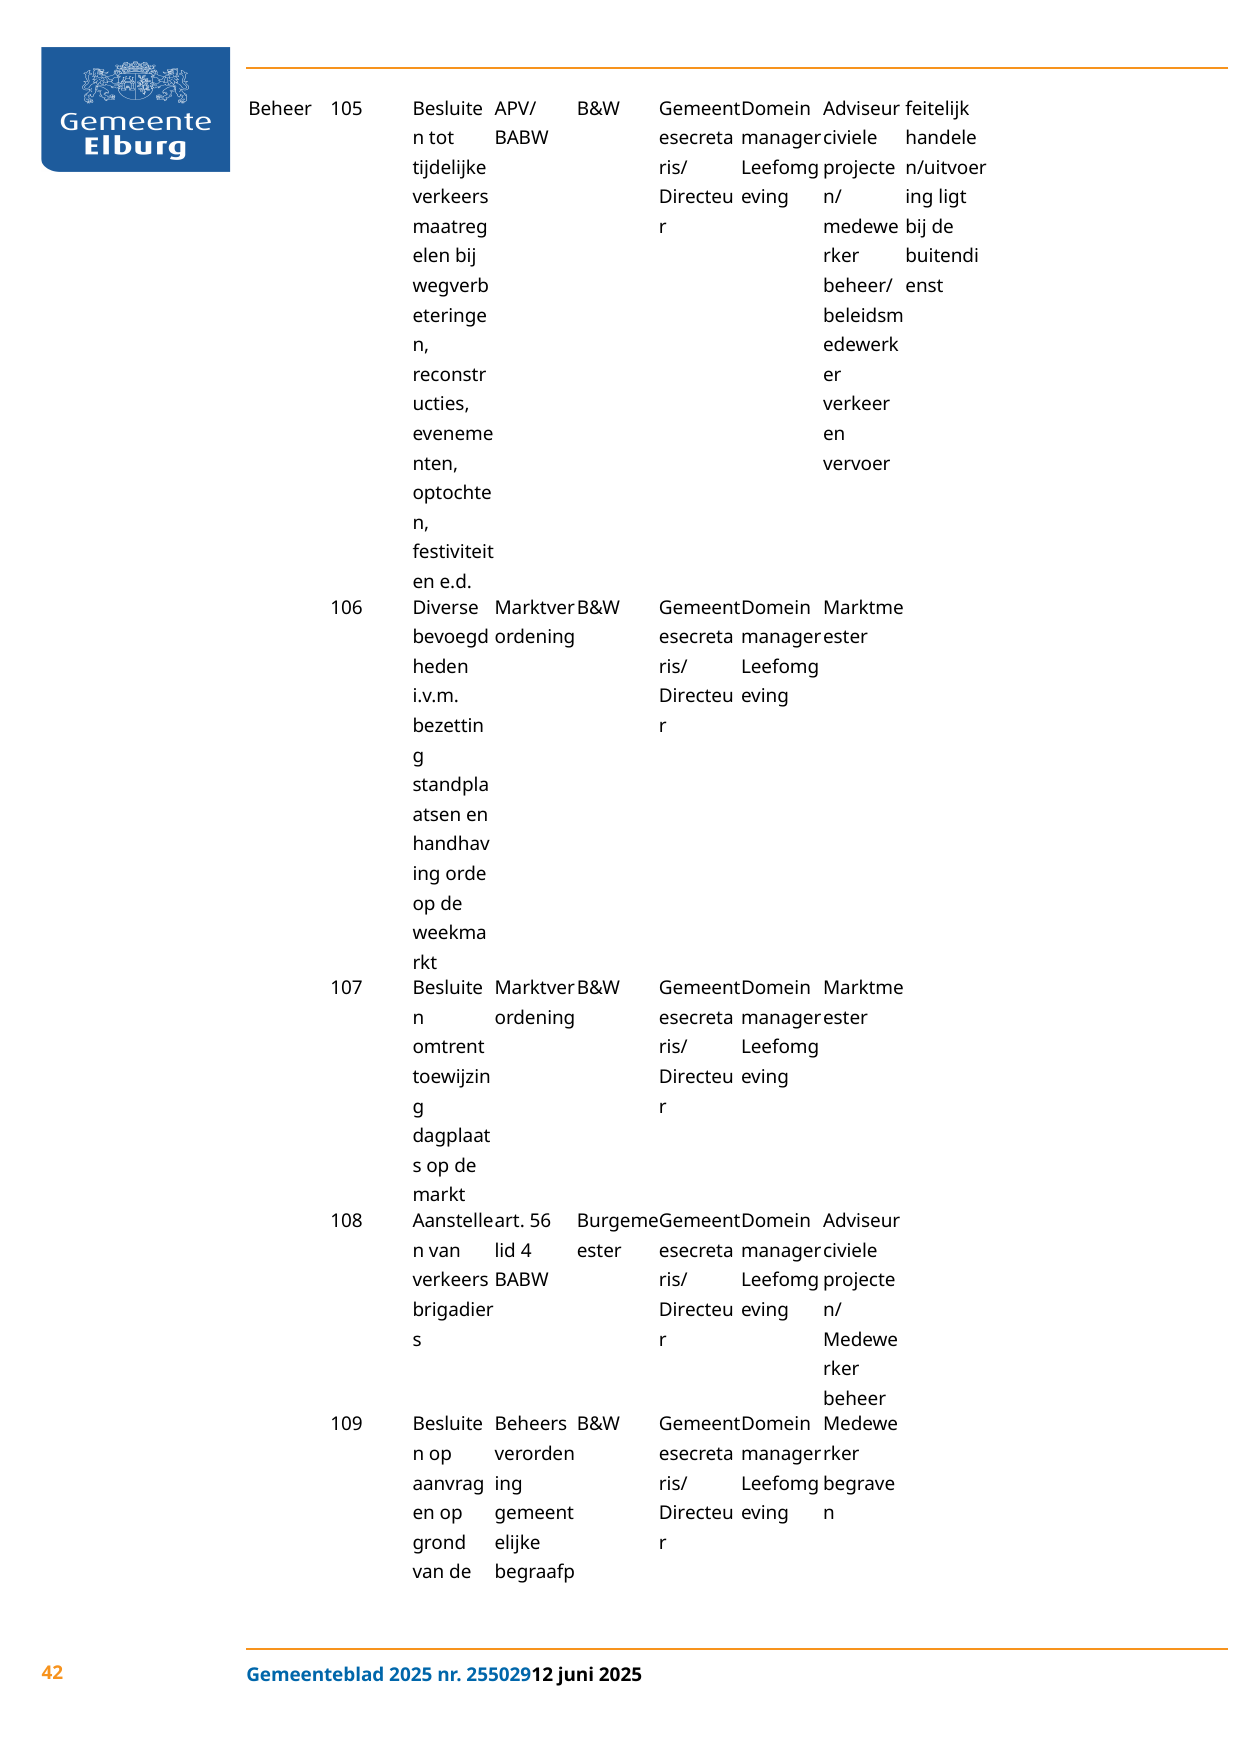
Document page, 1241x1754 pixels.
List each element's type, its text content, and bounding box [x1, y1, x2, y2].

table_cell Domeinmanager Leefomgeving [741, 975, 823, 1207]
table_cell [1069, 95, 1152, 594]
table_cell [987, 975, 1069, 1207]
table_cell APV/BABW [494, 95, 577, 594]
table_cell Diverse bevoegdheden i.v.m. bezetting standplaatsen en handhaving orde op de weekmarkt [412, 594, 494, 974]
table_cell [1069, 975, 1152, 1207]
table_cell B&W [577, 1411, 659, 1584]
table_cell Besluiten op aanvragen op grond van de [412, 1411, 494, 1584]
table_cell [987, 594, 1069, 974]
table_cell [905, 594, 987, 974]
table_cell 107 [330, 975, 412, 1207]
table_cell Marktverordening [494, 975, 577, 1207]
table_cell Gemeentesecretaris/Directeur [659, 1411, 741, 1584]
table_cell Marktmeester [823, 975, 905, 1207]
picture [41, 47, 231, 172]
table_cell Besluiten omtrent toewijzing dagplaats op de markt [412, 975, 494, 1207]
table_cell Gemeentesecretaris/Directeur [659, 1208, 741, 1411]
table_cell feitelijk handelen/uitvoering ligt bij de buitendienst [905, 95, 987, 594]
table_cell Domeinmanager Leefomgeving [741, 1208, 823, 1411]
table_cell [987, 1208, 1069, 1411]
table_cell [1069, 1208, 1152, 1411]
table_cell Gemeentesecretaris/Directeur [659, 594, 741, 974]
table_cell Domeinmanager Leefomgeving [741, 594, 823, 974]
table_cell [987, 95, 1069, 594]
table_cell Burgemeester [577, 1208, 659, 1411]
table_cell Aanstellen van verkeersbrigadiers [412, 1208, 494, 1411]
table_cell Adviseur civiele projecten/ Medewerker beheer [823, 1208, 905, 1411]
table_cell 105 [330, 95, 412, 594]
table_cell Besluiten tot tijdelijke verkeersmaatregelen bij wegverbeteringen, reconstructies, evenementen, optochten, festiviteiten e.d. [412, 95, 494, 594]
table_cell art. 56 lid 4 BABW [494, 1208, 577, 1411]
table_cell [905, 1208, 987, 1411]
table_cell Marktverordening [494, 594, 577, 974]
table_cell Domeinmanager Leefomgeving [741, 1411, 823, 1584]
table_cell [1069, 1411, 1152, 1584]
table_cell 108 [330, 1208, 412, 1411]
table_cell B&W [577, 95, 659, 594]
table_cell B&W [577, 594, 659, 974]
table_cell Marktmeester [823, 594, 905, 974]
table_cell Adviseur civiele projecten/ medewerker beheer/ beleidsmedewerker verkeer en vervoer [823, 95, 905, 594]
table_cell [1069, 594, 1152, 974]
table_cell Gemeentesecretaris/Directeur [659, 975, 741, 1207]
table_cell B&W [577, 975, 659, 1207]
table_cell 109 [330, 1411, 412, 1584]
table_cell Domeinmanager Leefomgeving [741, 95, 823, 594]
table_cell [905, 975, 987, 1207]
table_cell Medewerker begraven [823, 1411, 905, 1584]
table_cell Gemeentesecretaris/Directeur [659, 95, 741, 594]
table_cell [987, 1411, 1069, 1584]
table_cell 106 [330, 594, 412, 974]
table_cell Beheer [248, 95, 330, 1584]
table_cell [905, 1411, 987, 1584]
table_cell Beheersverordening gemeentelijke begraafp [494, 1411, 577, 1584]
